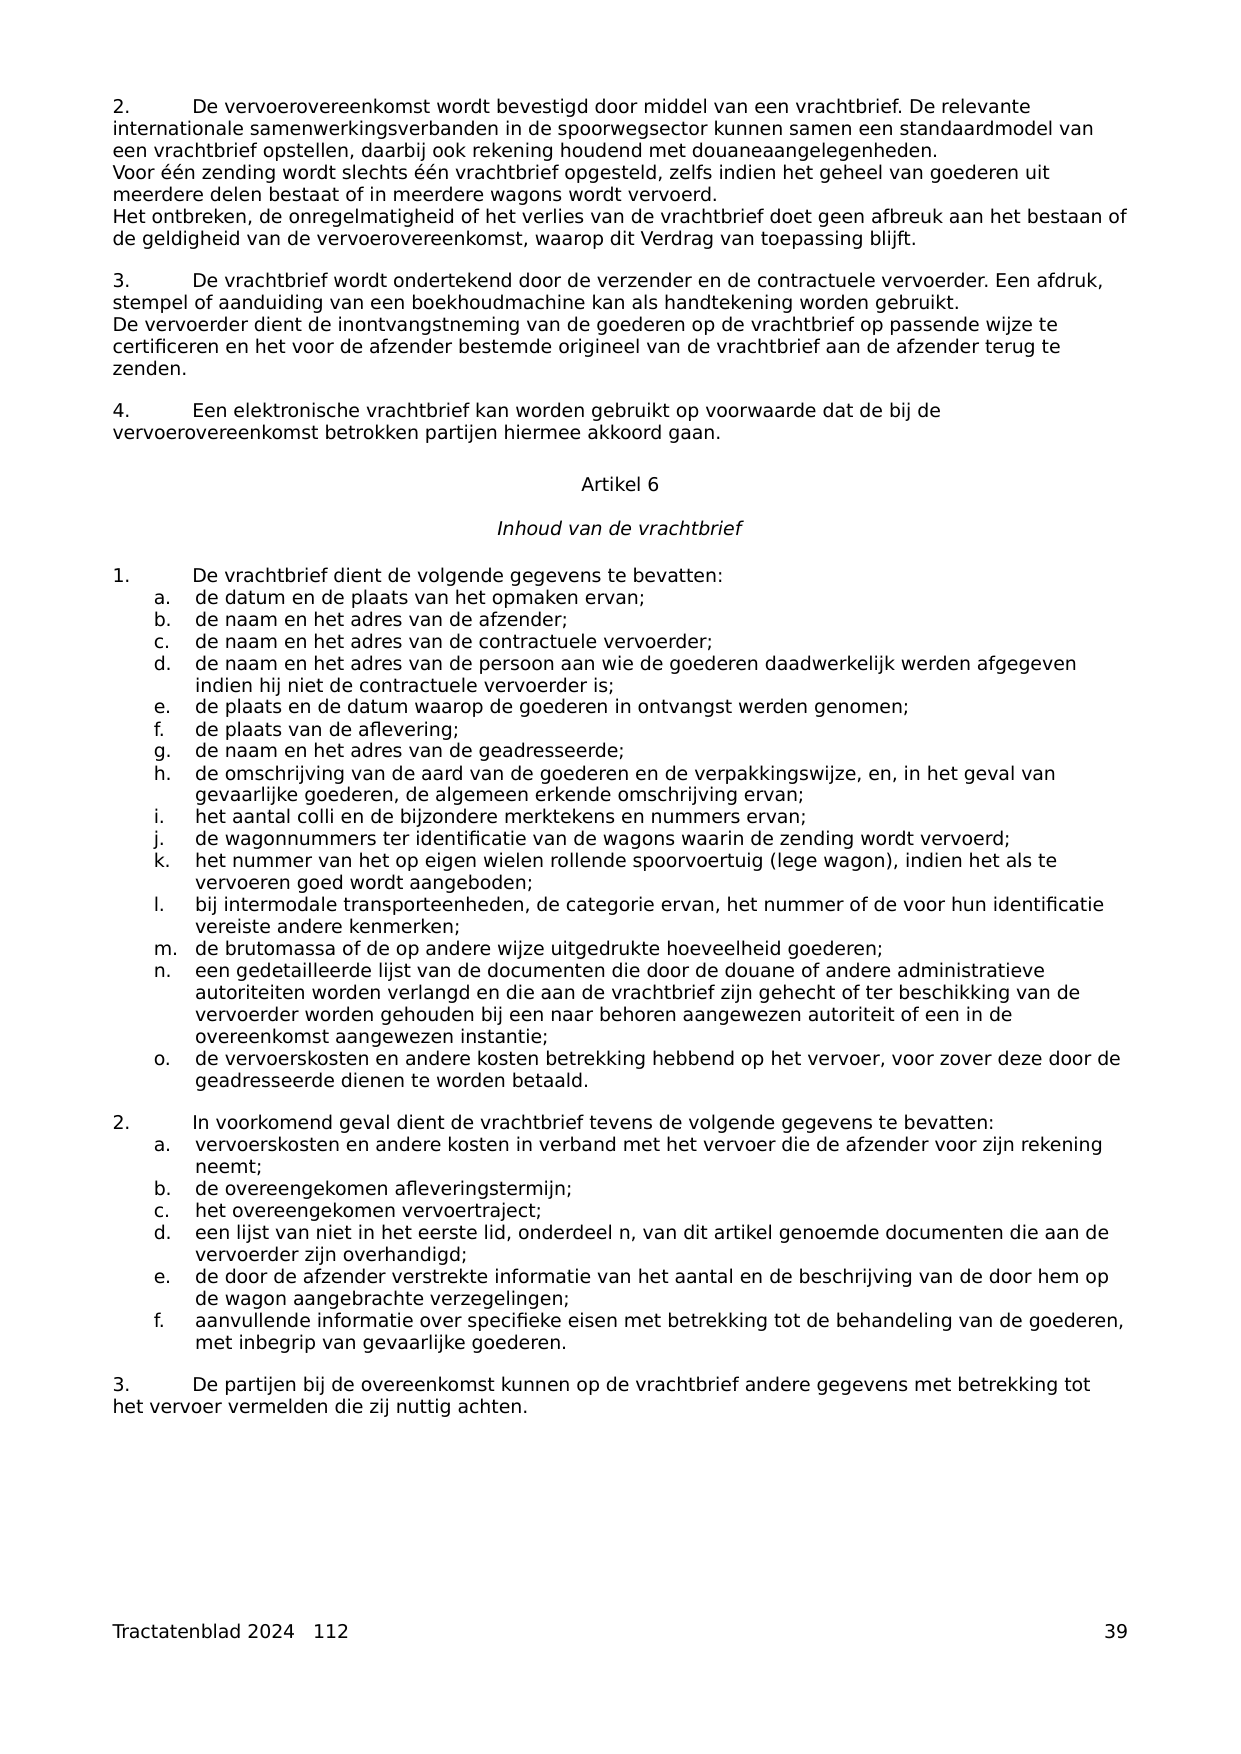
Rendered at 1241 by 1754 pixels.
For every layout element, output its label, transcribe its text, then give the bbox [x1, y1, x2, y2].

text f. aanvullende informatie over specifieke eisen met betrekking tot de behandeling van de goederen, met inbegrip van gevaarlijke goederen. [153, 1310, 1128, 1354]
text d. de naam en het adres van de persoon aan wie de goederen daadwerkelijk werden afgegeven indien hij niet de contractuele vervoerder is; [153, 652, 1128, 696]
text b. de naam en het adres van de afzender; [153, 608, 1128, 631]
text k. het nummer van het op eigen wielen rollende spoorvoertuig (lege wagon), indien het als te vervoeren goed wordt aangeboden; [153, 850, 1128, 894]
text 2. In voorkomend geval dient de vrachtbrief tevens de volgende gegevens te bevatten: [112, 1112, 1128, 1134]
text e. de plaats en de datum waarop de goederen in ontvangst werden genomen; [153, 696, 1128, 718]
text c. het overeengekomen vervoertraject; [153, 1200, 1128, 1222]
text Voor één zending wordt slechts één vrachtbrief opgesteld, zelfs indien het geheel van goederen uit meerdere delen bestaat of in meerdere wagons wordt vervoerd. [112, 162, 1128, 206]
text Het ontbreken, de onregelmatigheid of het verlies van de vrachtbrief doet geen afbreuk aan het bestaan of de geldigheid van de vervoerovereenkomst, waarop dit Verdrag van toepassing blijft. [112, 206, 1128, 250]
text f. de plaats van de aflevering; [153, 718, 1128, 740]
text l. bij intermodale transporteenheden, de categorie ervan, het nummer of de voor hun identificatie vereiste andere kenmerken; [153, 894, 1128, 938]
text 3. De vrachtbrief wordt ondertekend door de verzender en de contractuele vervoerder. Een afdruk, stempel of aanduiding van een boekhoudmachine kan als handtekening worden gebruikt. [112, 270, 1128, 314]
subtitle Artikel 6 Inhoud van de vrachtbrief [112, 474, 1128, 539]
text o. de vervoerskosten en andere kosten betrekking hebbend op het vervoer, voor zover deze door de geadresseerde dienen te worden betaald. [153, 1048, 1128, 1092]
text d. een lijst van niet in het eerste lid, onderdeel n, van dit artikel genoemde documenten die aan de vervoerder zijn overhandigd; [153, 1222, 1128, 1266]
text h. de omschrijving van de aard van de goederen en de verpakkingswijze, en, in het geval van gevaarlijke goederen, de algemeen erkende omschrijving ervan; [153, 762, 1128, 806]
text j. de wagonnummers ter identificatie van de wagons waarin de zending wordt vervoerd; [153, 828, 1128, 850]
text g. de naam en het adres van de geadresseerde; [153, 740, 1128, 762]
text n. een gedetailleerde lijst van de documenten die door de douane of andere administratieve autoriteiten worden verlangd en die aan de vrachtbrief zijn gehecht of ter beschikking van de vervoerder worden gehouden bij een naar behoren aangewezen autoriteit of een in de overeenkomst aangewezen instantie; [153, 960, 1128, 1048]
text a. vervoerskosten en andere kosten in verband met het vervoer die de afzender voor zijn rekening neemt; [153, 1134, 1128, 1178]
text 2. De vervoerovereenkomst wordt bevestigd door middel van een vrachtbrief. De relevante internationale samenwerkingsverbanden in de spoorwegsector kunnen samen een standaardmodel van een vrachtbrief opstellen, daarbij ook rekening houdend met douaneaangelegenheden. [112, 96, 1128, 162]
text 1. De vrachtbrief dient de volgende gegevens te bevatten: [112, 564, 1128, 587]
text b. de overeengekomen afleveringstermijn; [153, 1178, 1128, 1200]
text 4. Een elektronische vrachtbrief kan worden gebruikt op voorwaarde dat de bij de vervoerovereenkomst betrokken partijen hiermee akkoord gaan. [112, 400, 1128, 444]
text De vervoerder dient de inontvangstneming van de goederen op de vrachtbrief op passende wijze te certificeren en het voor de afzender bestemde origineel van de vrachtbrief aan de afzender terug te zenden. [112, 314, 1128, 380]
text 3. De partijen bij de overeenkomst kunnen op de vrachtbrief andere gegevens met betrekking tot het vervoer vermelden die zij nuttig achten. [112, 1374, 1128, 1418]
text c. de naam en het adres van de contractuele vervoerder; [153, 631, 1128, 652]
text m. de brutomassa of de op andere wijze uitgedrukte hoeveelheid goederen; [153, 938, 1128, 960]
text a. de datum en de plaats van het opmaken ervan; [153, 587, 1128, 608]
text e. de door de afzender verstrekte informatie van het aantal en de beschrijving van de door hem op de wagon aangebrachte verzegelingen; [153, 1266, 1128, 1310]
text i. het aantal colli en de bijzondere merktekens en nummers ervan; [153, 806, 1128, 828]
